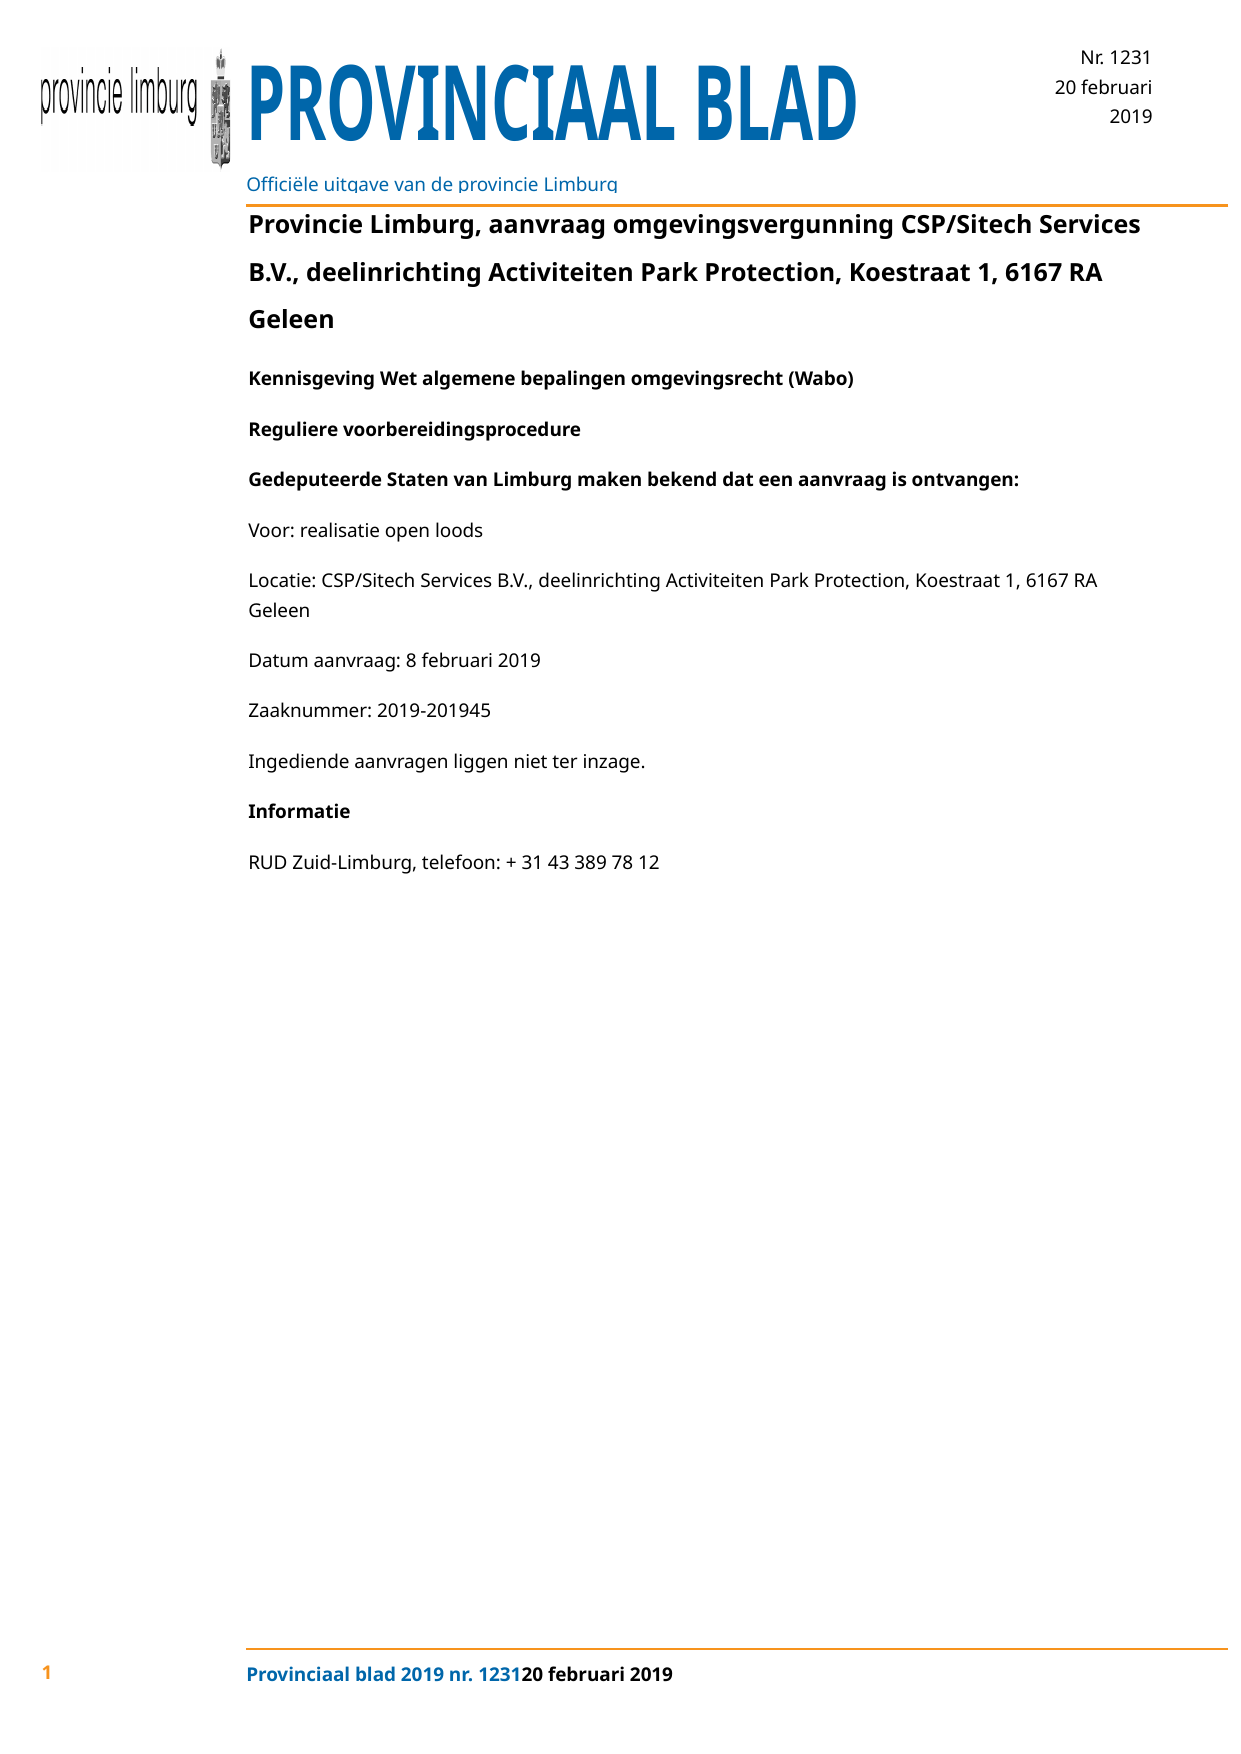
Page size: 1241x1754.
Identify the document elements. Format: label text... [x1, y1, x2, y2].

text Voor: realisatie open loods [248, 517, 1152, 542]
text Gedeputeerde Staten van Limburg maken bekend dat een aanvraag is ontvangen: [248, 466, 1152, 492]
text Zaaknummer: 2019-201945 [248, 698, 1152, 723]
text Provincie Limburg, aanvraag omgevingsvergunning CSP/Sitech Services B.V., deelinrichting Activiteiten Park Protection, Koestraat 1, 6167 RA Geleen [248, 207, 1152, 336]
picture [41, 47, 231, 172]
text Ingediende aanvragen liggen niet ter inzage. [248, 748, 1152, 774]
text Informatie [248, 798, 1152, 824]
text Datum aanvraag: 8 februari 2019 [248, 647, 1152, 673]
text Locatie: CSP/Sitech Services B.V., deelinrichting Activiteiten Park Protection, Koestraat 1, 6167 RA Geleen [248, 567, 1152, 622]
text Reguliere voorbereidingsprocedure [248, 416, 1152, 442]
text RUD Zuid-Limburg, telefoon: + 31 43 389 78 12 [248, 849, 1152, 874]
text Kennisgeving Wet algemene bepalingen omgevingsrecht (Wabo) [248, 366, 1152, 391]
